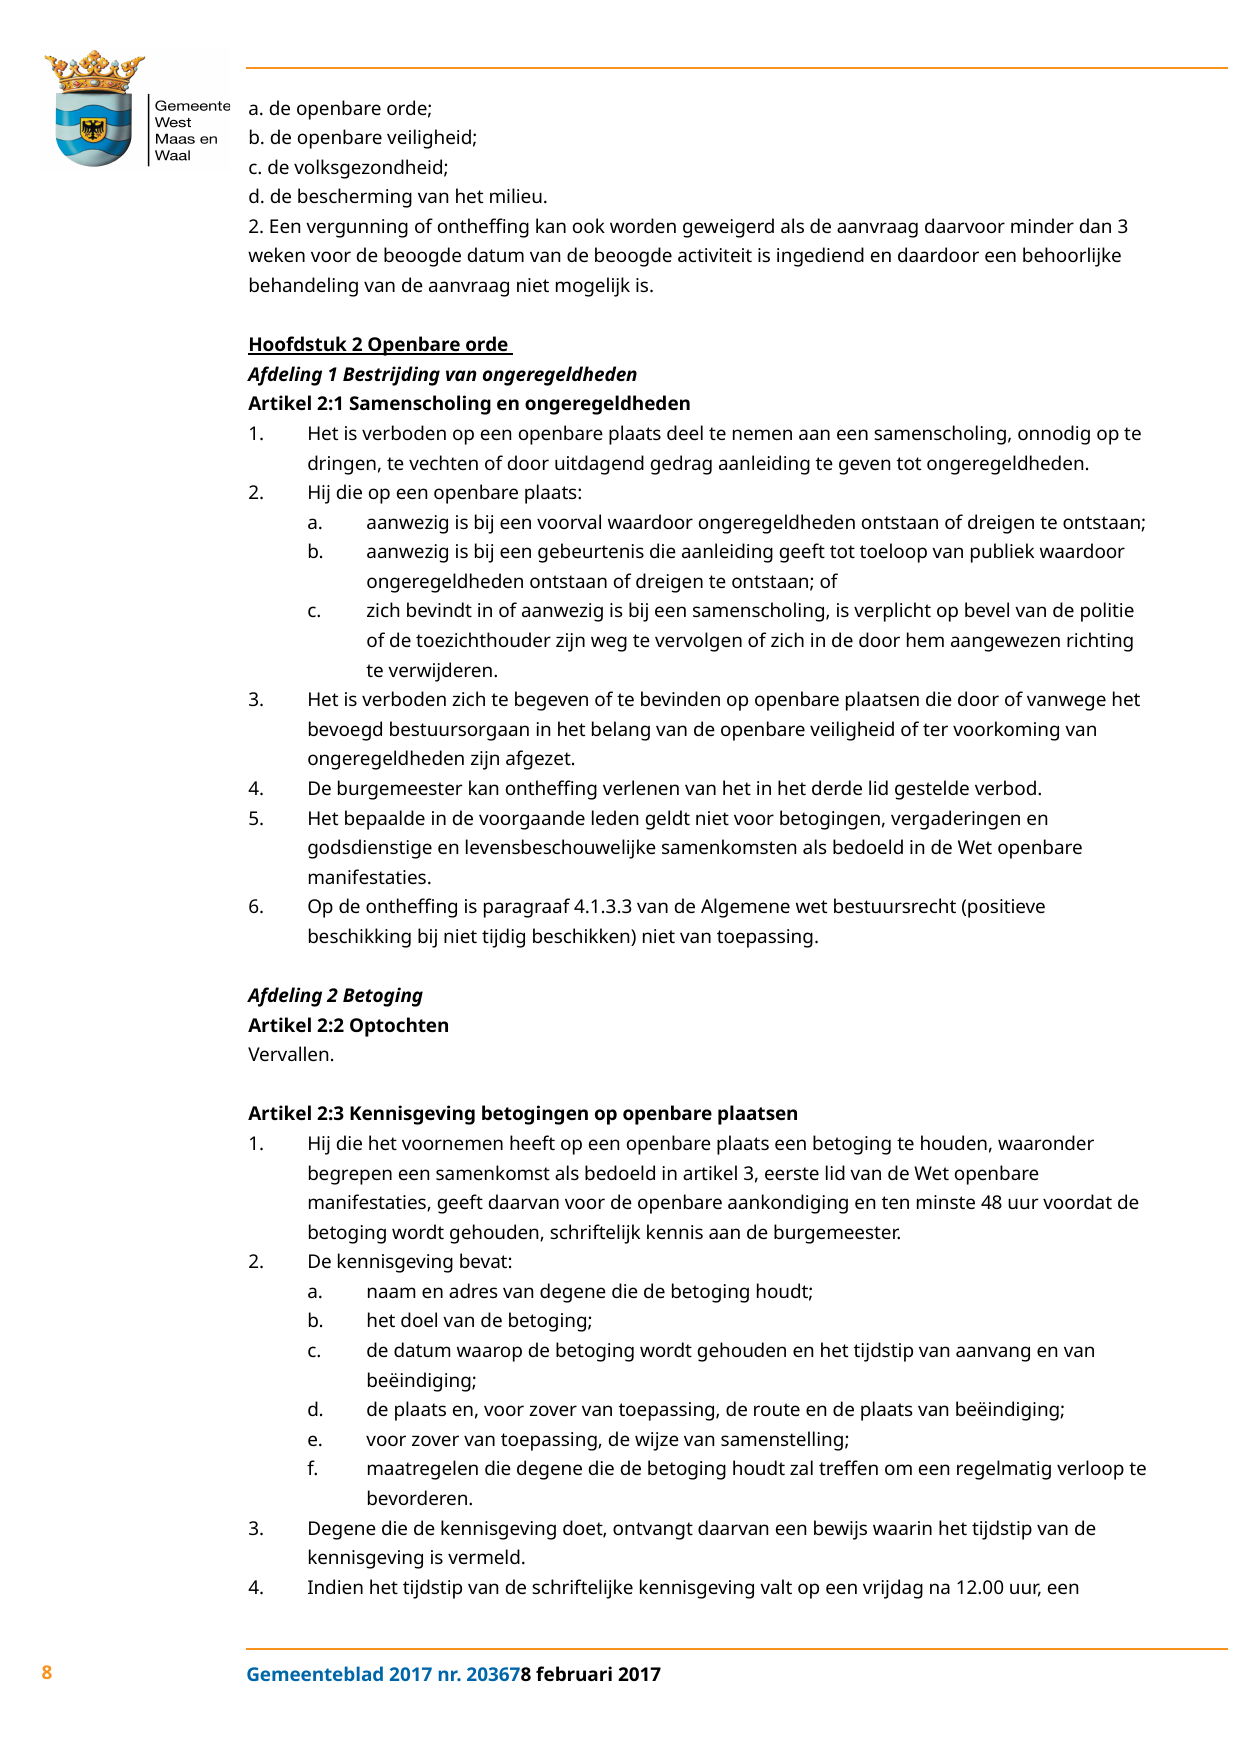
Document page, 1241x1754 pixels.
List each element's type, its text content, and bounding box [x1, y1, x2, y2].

list maatregelen die degene die de betoging houdt zal treffen om een regelmatig verloop te bevorderen. [307, 1456, 1152, 1511]
text Afdeling 1 Bestrijding van ongeregeldheden [248, 361, 1152, 387]
list Indien het tijdstip van de schriftelijke kennisgeving valt op een vrijdag na 12.00 uur, een [248, 1574, 1152, 1600]
text Afdeling 2 Betoging [248, 982, 1152, 1008]
list De burgemeester kan ontheffing verlenen van het in het derde lid gestelde verbod. [248, 775, 1152, 801]
text Artikel 2:3 Kennisgeving betogingen op openbare plaatsen [248, 1101, 1152, 1126]
text a. de openbare orde; [248, 95, 1152, 121]
list zich bevindt in of aanwezig is bij een samenscholing, is verplicht op bevel van de politie of de toezichthouder zijn weg te vervolgen of zich in de door hem aangewezen richting te verwijderen. [307, 598, 1152, 683]
list voor zover van toepassing, de wijze van samenstelling; [307, 1426, 1152, 1452]
list De kennisgeving bevat: [248, 1248, 1152, 1274]
list naam en adres van degene die de betoging houdt; [307, 1278, 1152, 1304]
list Het bepaalde in de voorgaande leden geldt niet voor betogingen, vergaderingen en godsdienstige en levensbeschouwelijke samenkomsten als bedoeld in de Wet openbare manifestaties. [248, 805, 1152, 890]
list de plaats en, voor zover van toepassing, de route en de plaats van beëindiging; [307, 1396, 1152, 1422]
text Hoofdstuk 2 Openbare orde [248, 331, 1152, 357]
list Het is verboden op een openbare plaats deel te nemen aan een samenscholing, onnodig op te dringen, te vechten of door uitdagend gedrag aanleiding te geven tot ongeregeldheden. [248, 420, 1152, 476]
picture [41, 47, 231, 172]
list Degene die de kennisgeving doet, ontvangt daarvan een bewijs waarin het tijdstip van de kennisgeving is vermeld. [248, 1515, 1152, 1570]
text c. de volksgezondheid; [248, 154, 1152, 180]
list aanwezig is bij een gebeurtenis die aanleiding geeft tot toeloop van publiek waardoor ongeregeldheden ontstaan of dreigen te ontstaan; of [307, 538, 1152, 594]
text Artikel 2:1 Samenscholing en ongeregeldheden [248, 391, 1152, 416]
text Vervallen. [248, 1041, 1152, 1067]
list het doel van de betoging; [307, 1308, 1152, 1333]
list aanwezig is bij een voorval waardoor ongeregeldheden ontstaan of dreigen te ontstaan; [307, 509, 1152, 535]
list de datum waarop de betoging wordt gehouden en het tijdstip van aanvang en van beëindiging; [307, 1337, 1152, 1393]
text d. de bescherming van het milieu. [248, 183, 1152, 209]
text b. de openbare veiligheid; [248, 124, 1152, 150]
text Artikel 2:2 Optochten [248, 1012, 1152, 1038]
text 2. Een vergunning of ontheffing kan ook worden geweigerd als de aanvraag daarvoor minder dan 3 weken voor de beoogde datum van de beoogde activiteit is ingediend en daardoor een behoorlijke behandeling van de aanvraag niet mogelijk is. [248, 213, 1152, 298]
list Op de ontheffing is paragraaf 4.1.3.3 van de Algemene wet bestuursrecht (positieve beschikking bij niet tijdig beschikken) niet van toepassing. [248, 893, 1152, 949]
list Hij die het voornemen heeft op een openbare plaats een betoging te houden, waaronder begrepen een samenkomst als bedoeld in artikel 3, eerste lid van de Wet openbare manifestaties, geeft daarvan voor de openbare aankondiging en ten minste 48 uur voordat de betoging wordt gehouden, schriftelijk kennis aan de burgemeester. [248, 1130, 1152, 1245]
list Het is verboden zich te begeven of te bevinden op openbare plaatsen die door of vanwege het bevoegd bestuursorgaan in het belang van de openbare veiligheid of ter voorkoming van ongeregeldheden zijn afgezet. [248, 686, 1152, 771]
list Hij die op een openbare plaats: [248, 479, 1152, 505]
